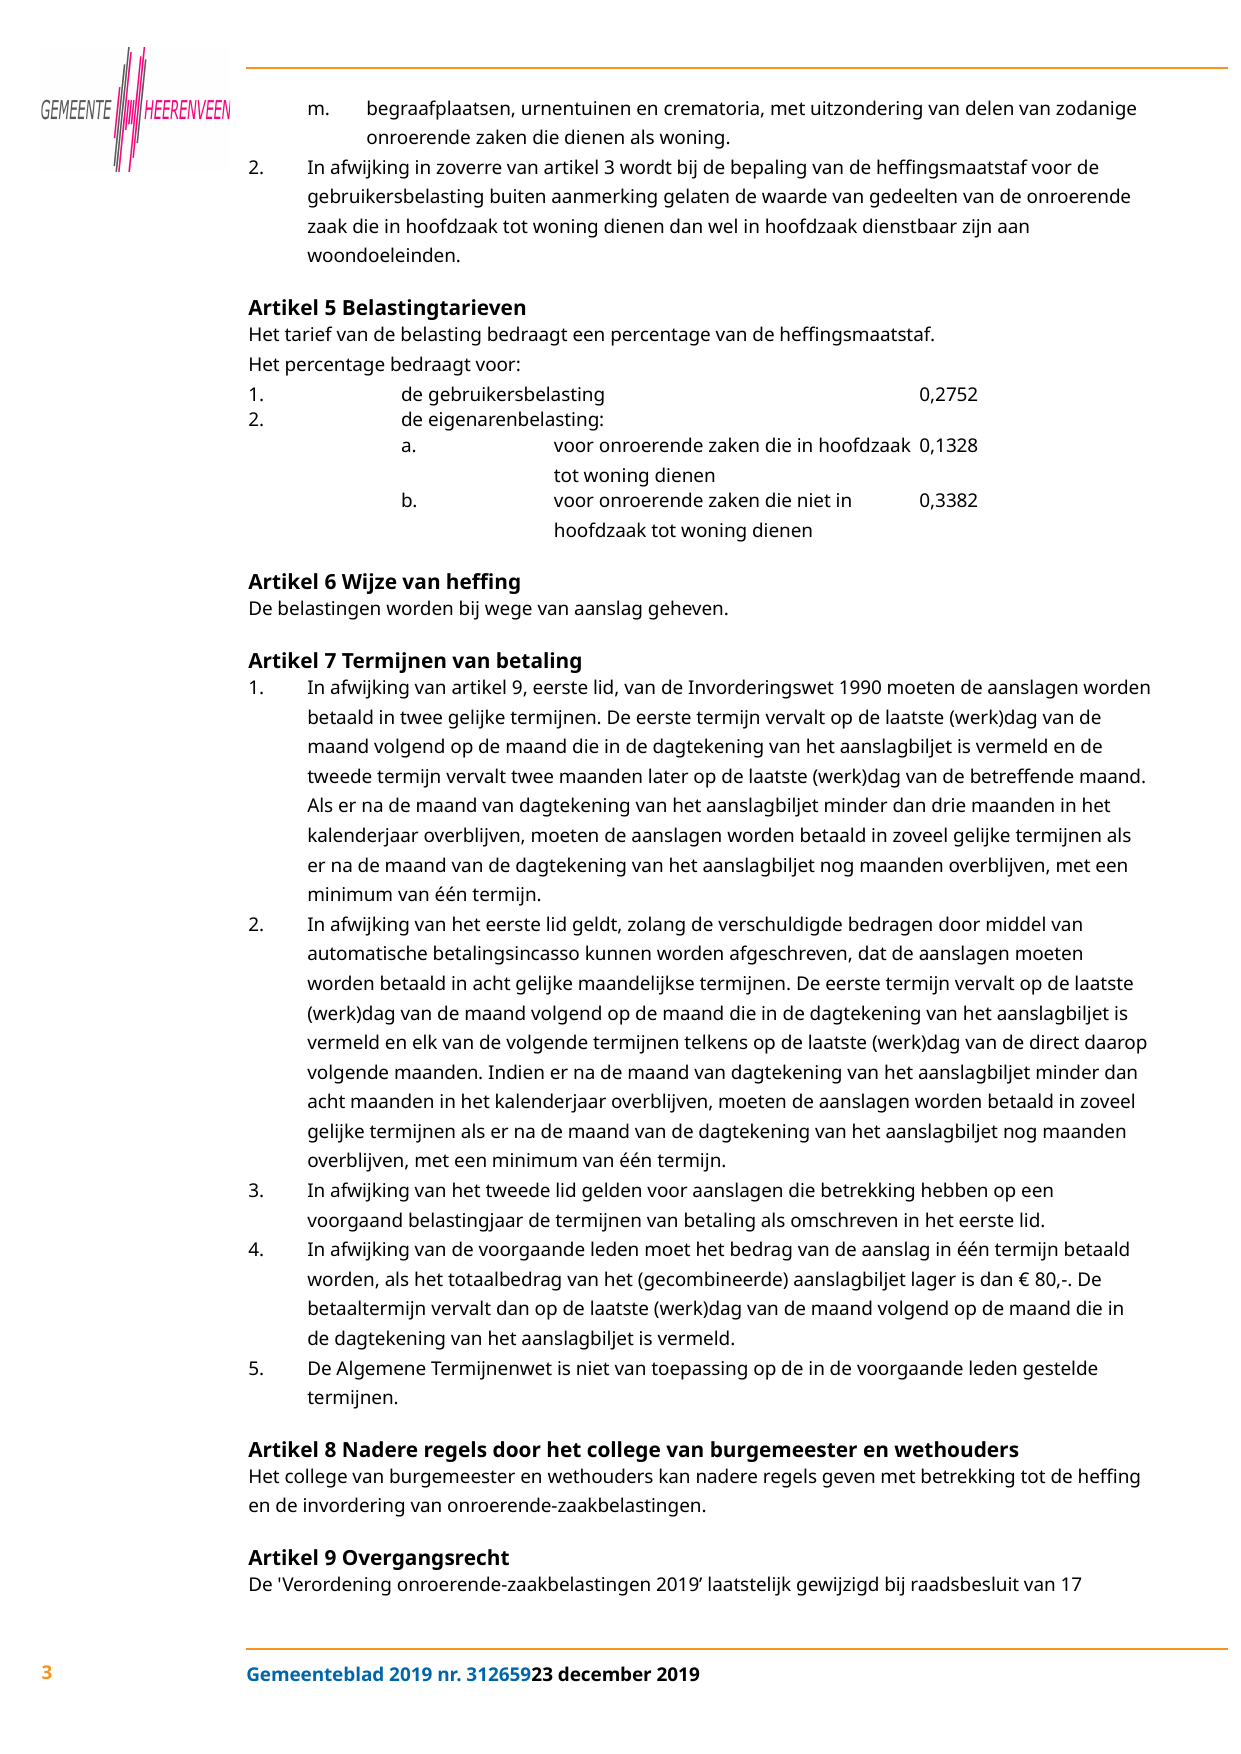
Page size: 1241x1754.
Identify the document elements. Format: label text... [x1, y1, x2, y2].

text Het college van burgemeester en wethouders kan nadere regels geven met betrekking tot de heffing en de invordering van onroerende-zaakbelastingen. [248, 1463, 1152, 1518]
list De Algemene Termijnenwet is niet van toepassing op de in de voorgaande leden gestelde termijnen. [248, 1355, 1152, 1410]
list In afwijking van artikel 9, eerste lid, van de Invorderingswet 1990 moeten de aanslagen worden betaald in twee gelijke termijnen. De eerste termijn vervalt op de laatste (werk)dag van de maand volgend op de maand die in de dagtekening van het aanslagbiljet is vermeld en de tweede termijn vervalt twee maanden later op de laatste (werk)dag van de betreffende maand. [248, 674, 1152, 789]
text Artikel 7 Termijnen van betaling [248, 646, 1152, 674]
table_cell de eigenarenbelasting: [401, 407, 919, 432]
text Het tarief van de belasting bedraagt een percentage van de heffingsmaatstaf. [248, 322, 1152, 347]
table_cell [248, 432, 401, 488]
table_header 0,2752 [919, 381, 1152, 407]
list Als er na de maand van dagtekening van het aanslagbiljet minder dan drie maanden in het kalenderjaar overblijven, moeten de aanslagen worden betaald in zoveel gelijke termijnen als er na de maand van de dagtekening van het aanslagbiljet nog maanden overblijven, met een minimum van één termijn. [248, 793, 1152, 907]
list In afwijking van het eerste lid geldt, zolang de verschuldigde bedragen door middel van automatische betalingsincasso kunnen worden afgeschreven, dat de aanslagen moeten worden betaald in acht gelijke maandelijkse termijnen. De eerste termijn vervalt op de laatste (werk)dag van de maand volgend op de maand die in de dagtekening van het aanslagbiljet is vermeld en elk van de volgende termijnen telkens op de laatste (werk)dag van de direct daarop volgende maanden. Indien er na de maand van dagtekening van het aanslagbiljet minder dan acht maanden in het kalenderjaar overblijven, moeten de aanslagen worden betaald in zoveel gelijke termijnen als er na de maand van de dagtekening van het aanslagbiljet nog maanden overblijven, met een minimum van één termijn. [248, 911, 1152, 1173]
text De 'Verordening onroerende-zaakbelastingen 2019’ laatstelijk gewijzigd bij raadsbesluit van 17 [248, 1572, 1152, 1597]
table_cell 2. [248, 407, 401, 432]
text Artikel 9 Overgangsrecht [248, 1543, 1152, 1572]
list In afwijking van de voorgaande leden moet het bedrag van de aanslag in één termijn betaald worden, als het totaalbedrag van het (gecombineerde) aanslagbiljet lager is dan € 80,-. De betaaltermijn vervalt dan op de laatste (werk)dag van de maand volgend op de maand die in de dagtekening van het aanslagbiljet is vermeld. [248, 1236, 1152, 1351]
table_cell b. [401, 488, 554, 543]
list In afwijking van het tweede lid gelden voor aanslagen die betrekking hebben op een voorgaand belastingjaar de termijnen van betaling als omschreven in het eerste lid. [248, 1177, 1152, 1232]
table_cell 0,1328 [919, 432, 1152, 488]
table_header de gebruikersbelasting [401, 381, 919, 407]
text De belastingen worden bij wege van aanslag geheven. [248, 595, 1152, 621]
table_cell 0,3382 [919, 488, 1152, 543]
table_cell a. [401, 432, 554, 488]
table_cell voor onroerende zaken die niet in hoofdzaak tot woning dienen [554, 488, 919, 543]
table_cell [919, 407, 1152, 432]
list begraafplaatsen, urnentuinen en crematoria, met uitzondering van delen van zodanige onroerende zaken die dienen als woning. [307, 95, 1152, 150]
list In afwijking in zoverre van artikel 3 wordt bij de bepaling van de heffingsmaatstaf voor de gebruikersbelasting buiten aanmerking gelaten de waarde van gedeelten van de onroerende zaak die in hoofdzaak tot woning dienen dan wel in hoofdzaak dienstbaar zijn aan woondoeleinden. [248, 154, 1152, 268]
table_header 1. [248, 381, 401, 407]
text Het percentage bedraagt voor: [248, 351, 1152, 377]
table_cell [248, 488, 401, 543]
table_cell voor onroerende zaken die in hoofdzaak tot woning dienen [554, 432, 919, 488]
text Artikel 8 Nadere regels door het college van burgemeester en wethouders [248, 1435, 1152, 1463]
text Artikel 6 Wijze van heffing [248, 567, 1152, 595]
text Artikel 5 Belastingtarieven [248, 293, 1152, 322]
picture [41, 47, 231, 172]
